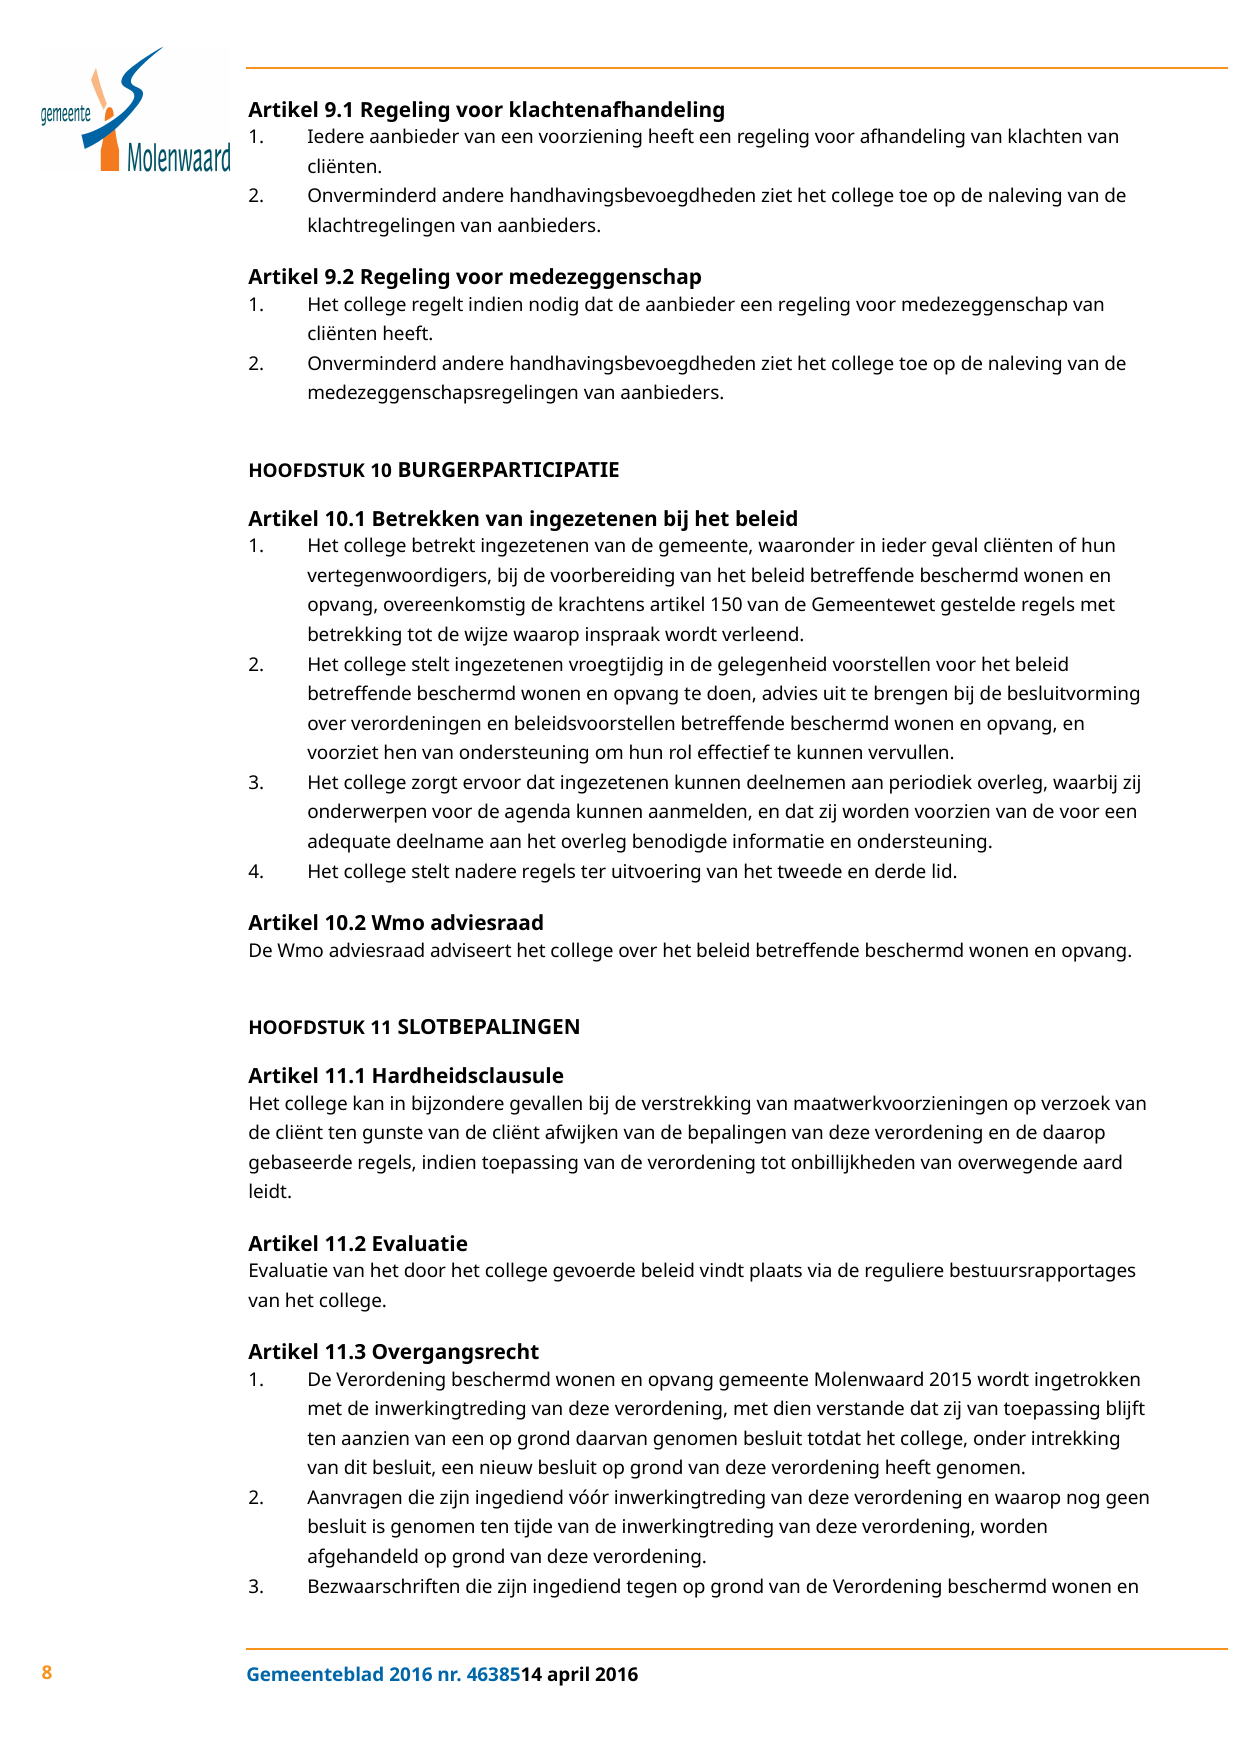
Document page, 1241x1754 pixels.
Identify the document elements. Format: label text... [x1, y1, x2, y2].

list Het college zorgt ervoor dat ingezetenen kunnen deelnemen aan periodiek overleg, waarbij zij onderwerpen voor de agenda kunnen aanmelden, en dat zij worden voorzien van de voor een adequate deelname aan het overleg benodigde informatie en ondersteuning. [248, 769, 1152, 854]
text HOOFDSTUK 11 SLOTBEPALINGEN [248, 1012, 1152, 1040]
list Het college betrekt ingezetenen van de gemeente, waaronder in ieder geval cliënten of hun vertegenwoordigers, bij de voorbereiding van het beleid betreffende beschermd wonen en opvang, overeenkomstig de krachtens artikel 150 van de Gemeentewet gestelde regels met betrekking tot de wijze waarop inspraak wordt verleend. [248, 532, 1152, 647]
list De Verordening beschermd wonen en opvang gemeente Molenwaard 2015 wordt ingetrokken met de inwerkingtreding van deze verordening, met dien verstande dat zij van toepassing blijft ten aanzien van een op grond daarvan genomen besluit totdat het college, onder intrekking van dit besluit, een nieuw besluit op grond van deze verordening heeft genomen. [248, 1366, 1152, 1480]
text HOOFDSTUK 10 BURGERPARTICIPATIE [248, 455, 1152, 483]
text Artikel 11.1 Hardheidsclausule [248, 1061, 1152, 1090]
text Artikel 9.1 Regeling voor klachtenafhandeling [248, 95, 1152, 123]
text Evaluatie van het door het college gevoerde beleid vindt plaats via de reguliere bestuursrapportages van het college. [248, 1257, 1152, 1313]
picture [41, 47, 231, 172]
text Artikel 11.2 Evaluatie [248, 1229, 1152, 1257]
list Iedere aanbieder van een voorziening heeft een regeling voor afhandeling van klachten van cliënten. [248, 123, 1152, 178]
list Het college stelt ingezetenen vroegtijdig in de gelegenheid voorstellen voor het beleid betreffende beschermd wonen en opvang te doen, advies uit te brengen bij de besluitvorming over verordeningen en beleidsvoorstellen betreffende beschermd wonen en opvang, en voorziet hen van ondersteuning om hun rol effectief te kunnen vervullen. [248, 651, 1152, 765]
text Het college kan in bijzondere gevallen bij de verstrekking van maatwerkvoorzieningen op verzoek van de cliënt ten gunste van de cliënt afwijken van de bepalingen van deze verordening en de daarop gebaseerde regels, indien toepassing van de verordening tot onbillijkheden van overwegende aard leidt. [248, 1090, 1152, 1204]
text Artikel 9.2 Regeling voor medezeggenschap [248, 262, 1152, 291]
text De Wmo adviesraad adviseert het college over het beleid betreffende beschermd wonen en opvang. [248, 937, 1152, 962]
list Bezwaarschriften die zijn ingediend tegen op grond van de Verordening beschermd wonen en [248, 1573, 1152, 1598]
list Aanvragen die zijn ingediend vóór inwerkingtreding van deze verordening en waarop nog geen besluit is genomen ten tijde van de inwerkingtreding van deze verordening, worden afgehandeld op grond van deze verordening. [248, 1484, 1152, 1569]
list Onverminderd andere handhavingsbevoegdheden ziet het college toe op de naleving van de medezeggenschapsregelingen van aanbieders. [248, 350, 1152, 405]
text Artikel 10.1 Betrekken van ingezetenen bij het beleid [248, 504, 1152, 532]
list Het college regelt indien nodig dat de aanbieder een regeling voor medezeggenschap van cliënten heeft. [248, 291, 1152, 346]
text Artikel 10.2 Wmo adviesraad [248, 908, 1152, 937]
list Onverminderd andere handhavingsbevoegdheden ziet het college toe op de naleving van de klachtregelingen van aanbieders. [248, 182, 1152, 238]
list Het college stelt nadere regels ter uitvoering van het tweede en derde lid. [248, 858, 1152, 884]
text Artikel 11.3 Overgangsrecht [248, 1337, 1152, 1366]
